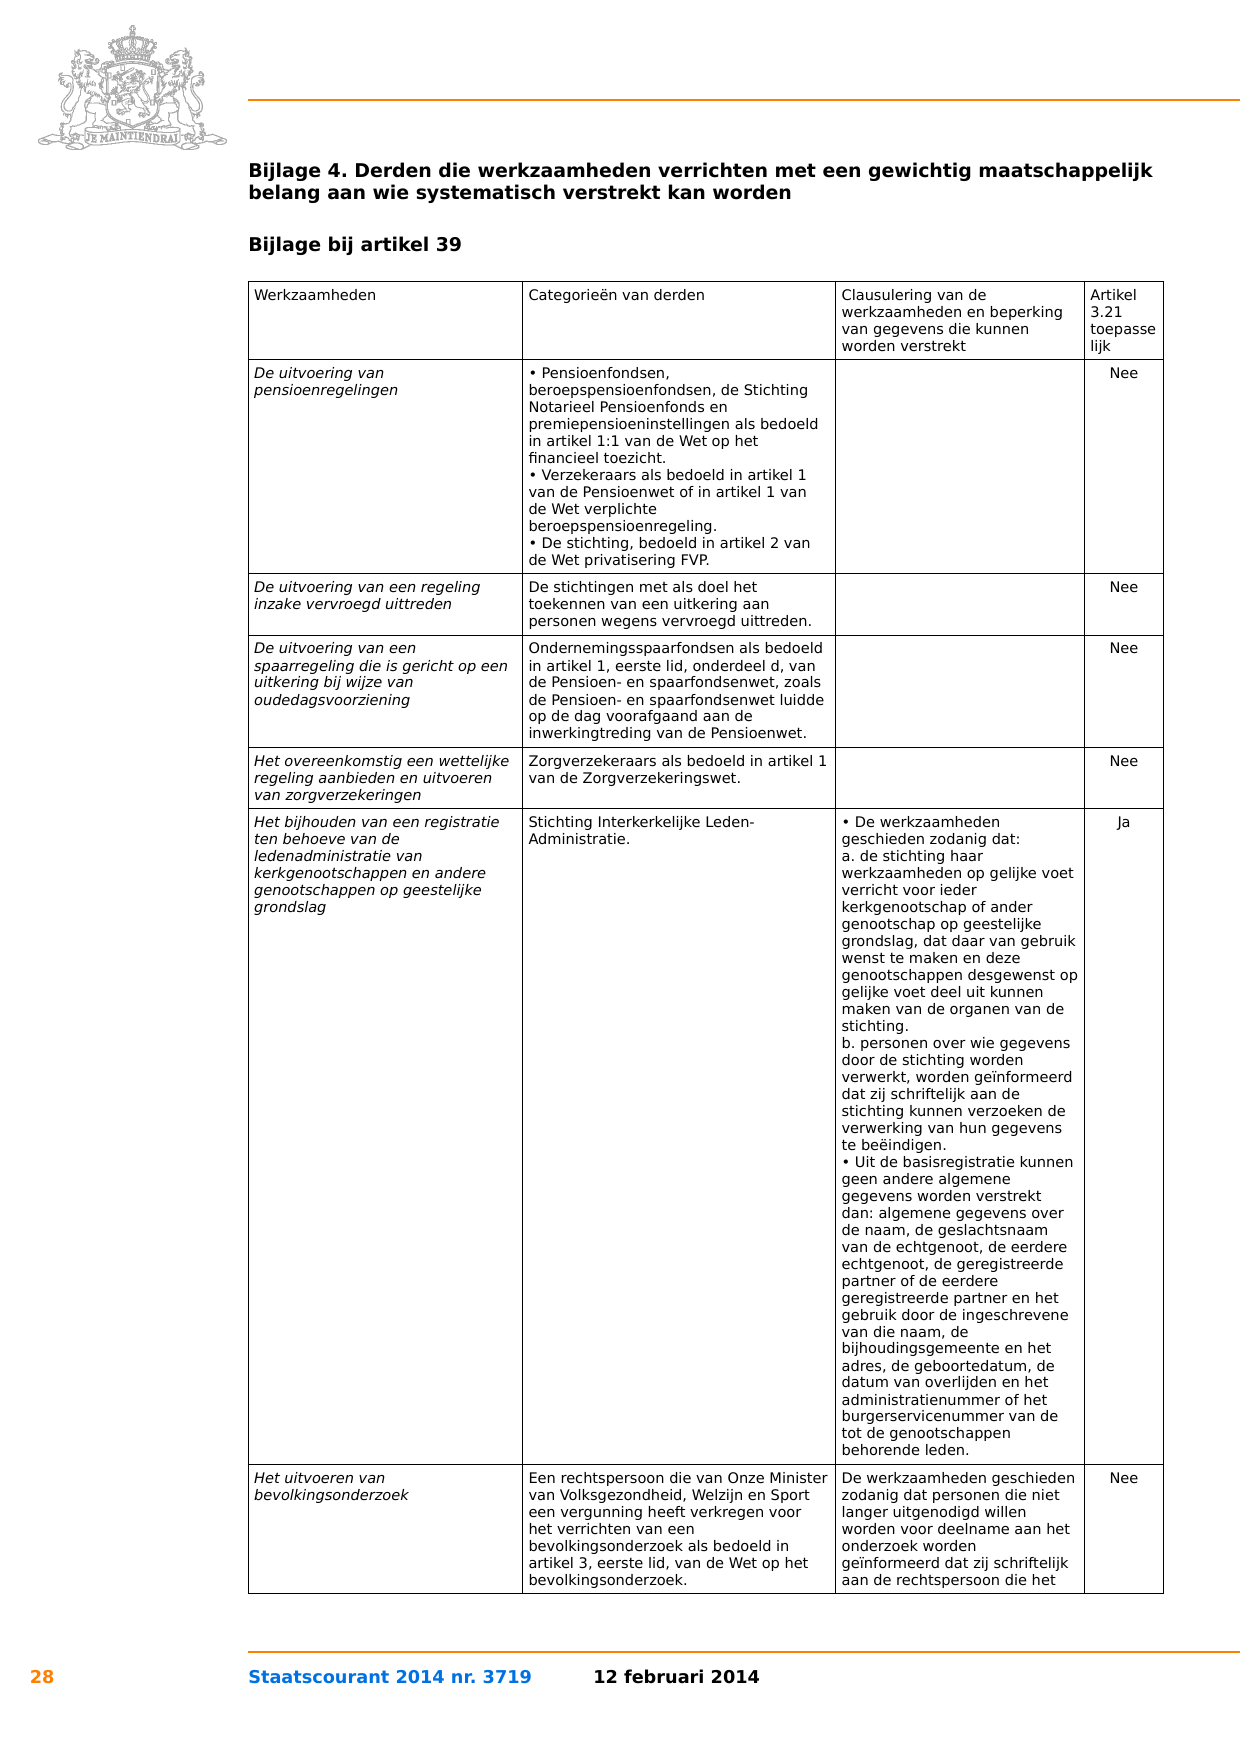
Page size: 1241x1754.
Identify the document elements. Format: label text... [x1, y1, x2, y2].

table_cell Het uitvoeren van bevolkingsonderzoek [249, 1465, 522, 1593]
subtitle Bijlage bij artikel 39 [248, 234, 1163, 256]
table_cell Nee [1085, 1465, 1163, 1593]
table_cell De stichtingen met als doel het toekennen van een uitkering aan personen wegens vervroegd uittreden. [523, 574, 835, 635]
table_cell • De werkzaamheden geschieden zodanig dat: a. de stichting haar werkzaamheden op gelijke voet verricht voor ieder kerkgenootschap of ander genootschap op geestelijke grondslag, dat daar van gebruik wenst te maken en deze genootschappen desgewenst op gelijke voet deel uit kunnen maken van de organen van de stichting. b. personen over wie gegevens door de stichting worden verwerkt, worden geïnformeerd dat zij schriftelijk aan de stichting kunnen verzoeken de verwerking van hun gegevens te beëindigen. • Uit de basisregistratie kunnen geen andere algemene gegevens worden verstrekt dan: algemene gegevens over de naam, de geslachtsnaam van de echtgenoot, de eerdere echtgenoot, de geregistreerde partner of de eerdere geregistreerde partner en het gebruik door de ingeschrevene van die naam, de bijhoudingsgemeente en het adres, de geboortedatum, de datum van overlijden en het administratienummer of het burgerservicenummer van de tot de genootschappen behorende leden. [836, 809, 1084, 1464]
table_cell [836, 636, 1084, 747]
table_cell De uitvoering van een regeling inzake vervroegd uittreden [249, 574, 522, 635]
table_cell Zorgverzekeraars als bedoeld in artikel 1 van de Zorgverzekeringswet. [523, 748, 835, 808]
picture [38, 25, 227, 150]
table_cell [836, 574, 1084, 635]
table_cell • Pensioenfondsen, beroepspensioenfondsen, de Stichting Notarieel Pensioenfonds en premiepensioeninstellingen als bedoeld in artikel 1:1 van de Wet op het financieel toezicht. • Verzekeraars als bedoeld in artikel 1 van de Pensioenwet of in artikel 1 van de Wet verplichte beroepspensioenregeling. • De stichting, bedoeld in artikel 2 van de Wet privatisering FVP. [523, 360, 835, 573]
table_cell De uitvoering van pensioenregelingen [249, 360, 522, 573]
table_cell Nee [1085, 748, 1163, 808]
table_header Categorieën van derden [523, 282, 835, 359]
table_cell Een rechtspersoon die van Onze Minister van Volksgezondheid, Welzijn en Sport een vergunning heeft verkregen voor het verrichten van een bevolkingsonderzoek als bedoeld in artikel 3, eerste lid, van de Wet op het bevolkingsonderzoek. [523, 1465, 835, 1593]
table_cell Nee [1085, 574, 1163, 635]
table_cell Nee [1085, 636, 1163, 747]
table_cell Ondernemingsspaarfondsen als bedoeld in artikel 1, eerste lid, onderdeel d, van de Pensioen- en spaarfondsenwet, zoals de Pensioen- en spaarfondsenwet luidde op de dag voorafgaand aan de inwerkingtreding van de Pensioenwet. [523, 636, 835, 747]
table_cell Het bijhouden van een registratie ten behoeve van de ledenadministratie van kerkgenootschappen en andere genootschappen op geestelijke grondslag [249, 809, 522, 1464]
table_cell Het overeenkomstig een wettelijke regeling aanbieden en uitvoeren van zorgverzekeringen [249, 748, 522, 808]
table_header Clausulering van de werkzaamheden en beperking van gegevens die kunnen worden verstrekt [836, 282, 1084, 359]
table_cell Nee [1085, 360, 1163, 573]
table_cell Stichting Interkerkelijke Leden-Administratie. [523, 809, 835, 1464]
table_cell [836, 360, 1084, 573]
table_header Artikel 3.21 toepasselijk [1085, 282, 1163, 359]
table_cell De uitvoering van een spaarregeling die is gericht op een uitkering bij wijze van oudedagsvoorziening [249, 636, 522, 747]
table_cell Ja [1085, 809, 1163, 1464]
table_cell De werkzaamheden geschieden zodanig dat personen die niet langer uitgenodigd willen worden voor deelname aan het onderzoek worden geïnformeerd dat zij schriftelijk aan de rechtspersoon die het [836, 1465, 1084, 1593]
table_cell [836, 748, 1084, 808]
subtitle Bijlage 4. Derden die werkzaamheden verrichten met een gewichtig maatschappelijk belang aan wie systematisch verstrekt kan worden [248, 160, 1163, 204]
table_header Werkzaamheden [249, 282, 522, 359]
